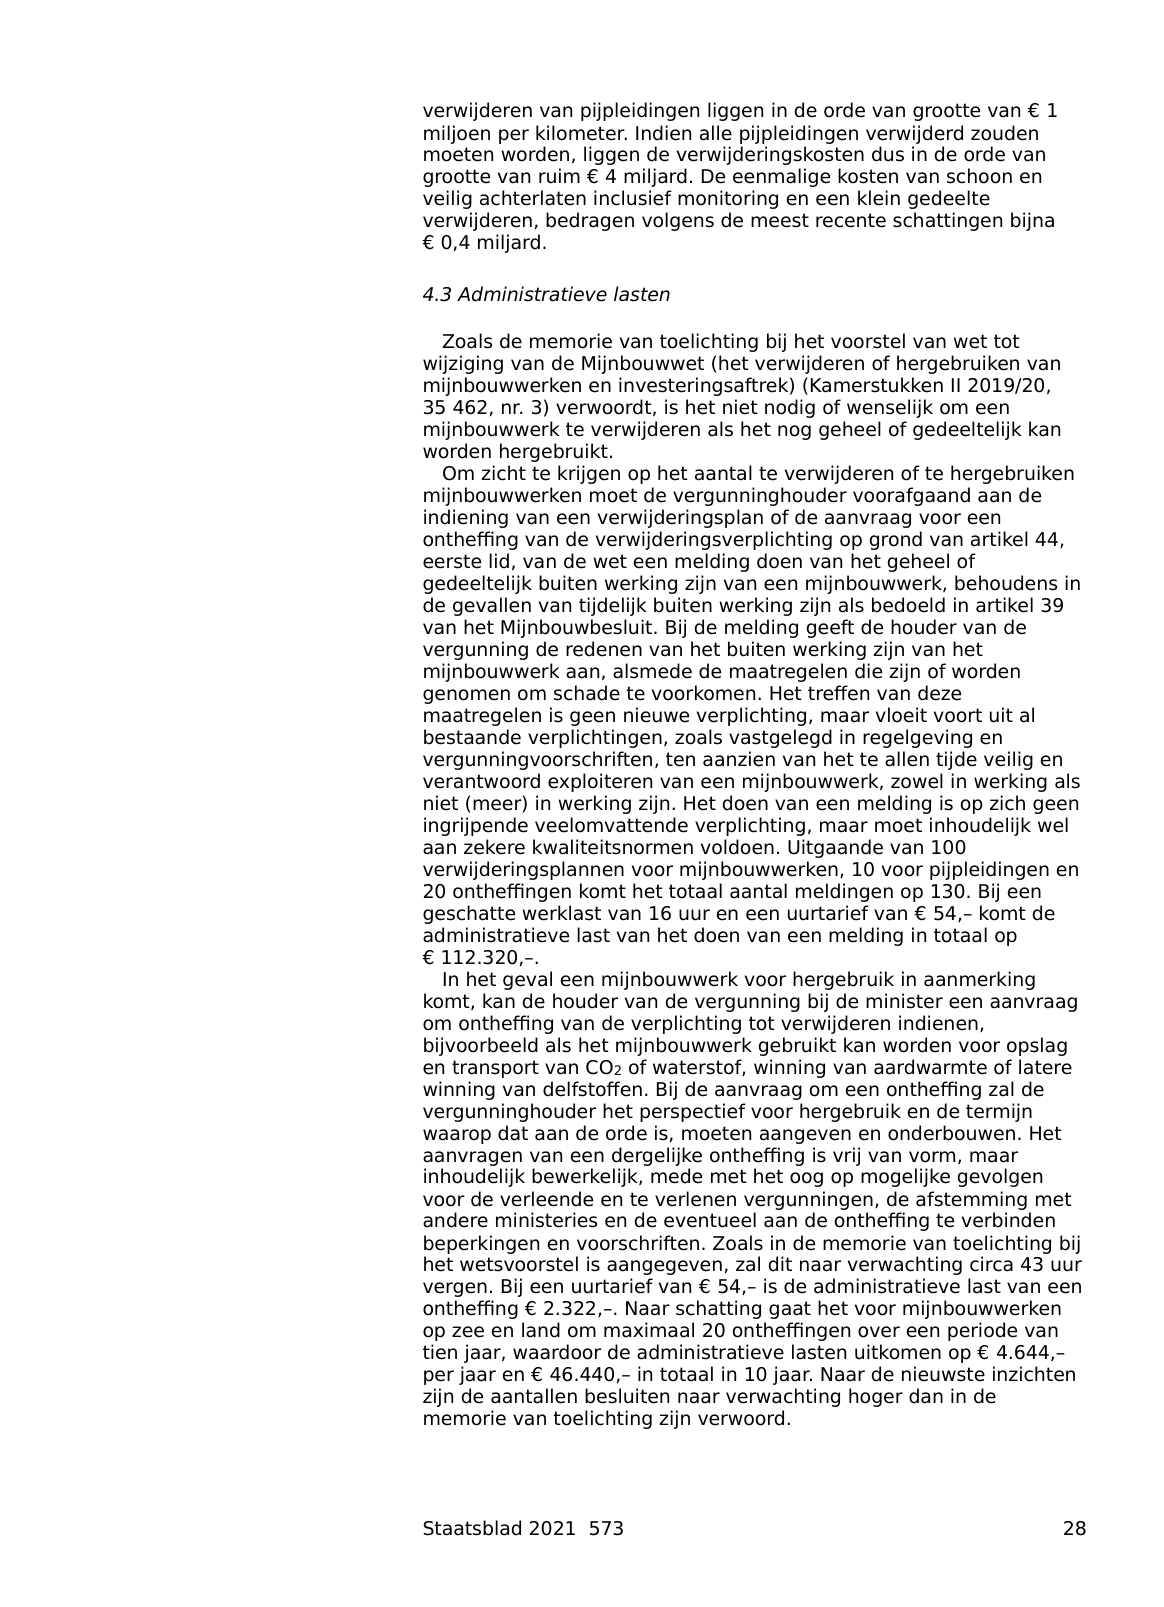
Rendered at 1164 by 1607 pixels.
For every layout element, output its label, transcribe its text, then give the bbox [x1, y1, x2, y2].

text verwijderen van pijpleidingen liggen in de orde van grootte van € 1 miljoen per kilometer. Indien alle pijpleidingen verwijderd zouden moeten worden, liggen de verwijderingskosten dus in de orde van grootte van ruim € 4 miljard. De eenmalige kosten van schoon en veilig achterlaten inclusief monitoring en een klein gedeelte verwijderen, bedragen volgens de meest recente schattingen bijna € 0,4 miljard. [422, 100, 1087, 254]
subtitle 4.3 Administratieve lasten [422, 284, 1087, 306]
text Zoals de memorie van toelichting bij het voorstel van wet tot wijziging van de Mijnbouwwet (het verwijderen of hergebruiken van mijnbouwwerken en investeringsaftrek) (Kamerstukken II 2019/20, 35 462, nr. 3) verwoordt, is het niet nodig of wenselijk om een mijnbouwwerk te verwijderen als het nog geheel of gedeeltelijk kan worden hergebruikt. [422, 331, 1087, 463]
text In het geval een mijnbouwwerk voor hergebruik in aanmerking komt, kan de houder van de vergunning bij de minister een aanvraag om ontheffing van de verplichting tot verwijderen indienen, bijvoorbeeld als het mijnbouwwerk gebruikt kan worden voor opslag en transport van CO2 of waterstof, winning van aardwarmte of latere winning van delfstoffen. Bij de aanvraag om een ontheffing zal de vergunninghouder het perspectief voor hergebruik en de termijn waarop dat aan de orde is, moeten aangeven en onderbouwen. Het aanvragen van een dergelijke ontheffing is vrij van vorm, maar inhoudelijk bewerkelijk, mede met het oog op mogelijke gevolgen voor de verleende en te verlenen vergunningen, de afstemming met andere ministeries en de eventueel aan de ontheffing te verbinden beperkingen en voorschriften. Zoals in de memorie van toelichting bij het wetsvoorstel is aangegeven, zal dit naar verwachting circa 43 uur vergen. Bij een uurtarief van € 54,– is de administratieve last van een ontheffing € 2.322,–. Naar schatting gaat het voor mijnbouwwerken op zee en land om maximaal 20 ontheffingen over een periode van tien jaar, waardoor de administratieve lasten uitkomen op € 4.644,– per jaar en € 46.440,– in totaal in 10 jaar. Naar de nieuwste inzichten zijn de aantallen besluiten naar verwachting hoger dan in de memorie van toelichting zijn verwoord. [422, 969, 1087, 1430]
text Om zicht te krijgen op het aantal te verwijderen of te hergebruiken mijnbouwwerken moet de vergunninghouder voorafgaand aan de indiening van een verwijderingsplan of de aanvraag voor een ontheffing van de verwijderingsverplichting op grond van artikel 44, eerste lid, van de wet een melding doen van het geheel of gedeeltelijk buiten werking zijn van een mijnbouwwerk, behoudens in de gevallen van tijdelijk buiten werking zijn als bedoeld in artikel 39 van het Mijnbouwbesluit. Bij de melding geeft de houder van de vergunning de redenen van het buiten werking zijn van het mijnbouwwerk aan, alsmede de maatregelen die zijn of worden genomen om schade te voorkomen. Het treffen van deze maatregelen is geen nieuwe verplichting, maar vloeit voort uit al bestaande verplichtingen, zoals vastgelegd in regelgeving en vergunningvoorschriften, ten aanzien van het te allen tijde veilig en verantwoord exploiteren van een mijnbouwwerk, zowel in werking als niet (meer) in werking zijn. Het doen van een melding is op zich geen ingrijpende veelomvattende verplichting, maar moet inhoudelijk wel aan zekere kwaliteitsnormen voldoen. Uitgaande van 100 verwijderingsplannen voor mijnbouwwerken, 10 voor pijpleidingen en 20 ontheffingen komt het totaal aantal meldingen op 130. Bij een geschatte werklast van 16 uur en een uurtarief van € 54,– komt de administratieve last van het doen van een melding in totaal op € 112.320,–. [422, 463, 1087, 969]
